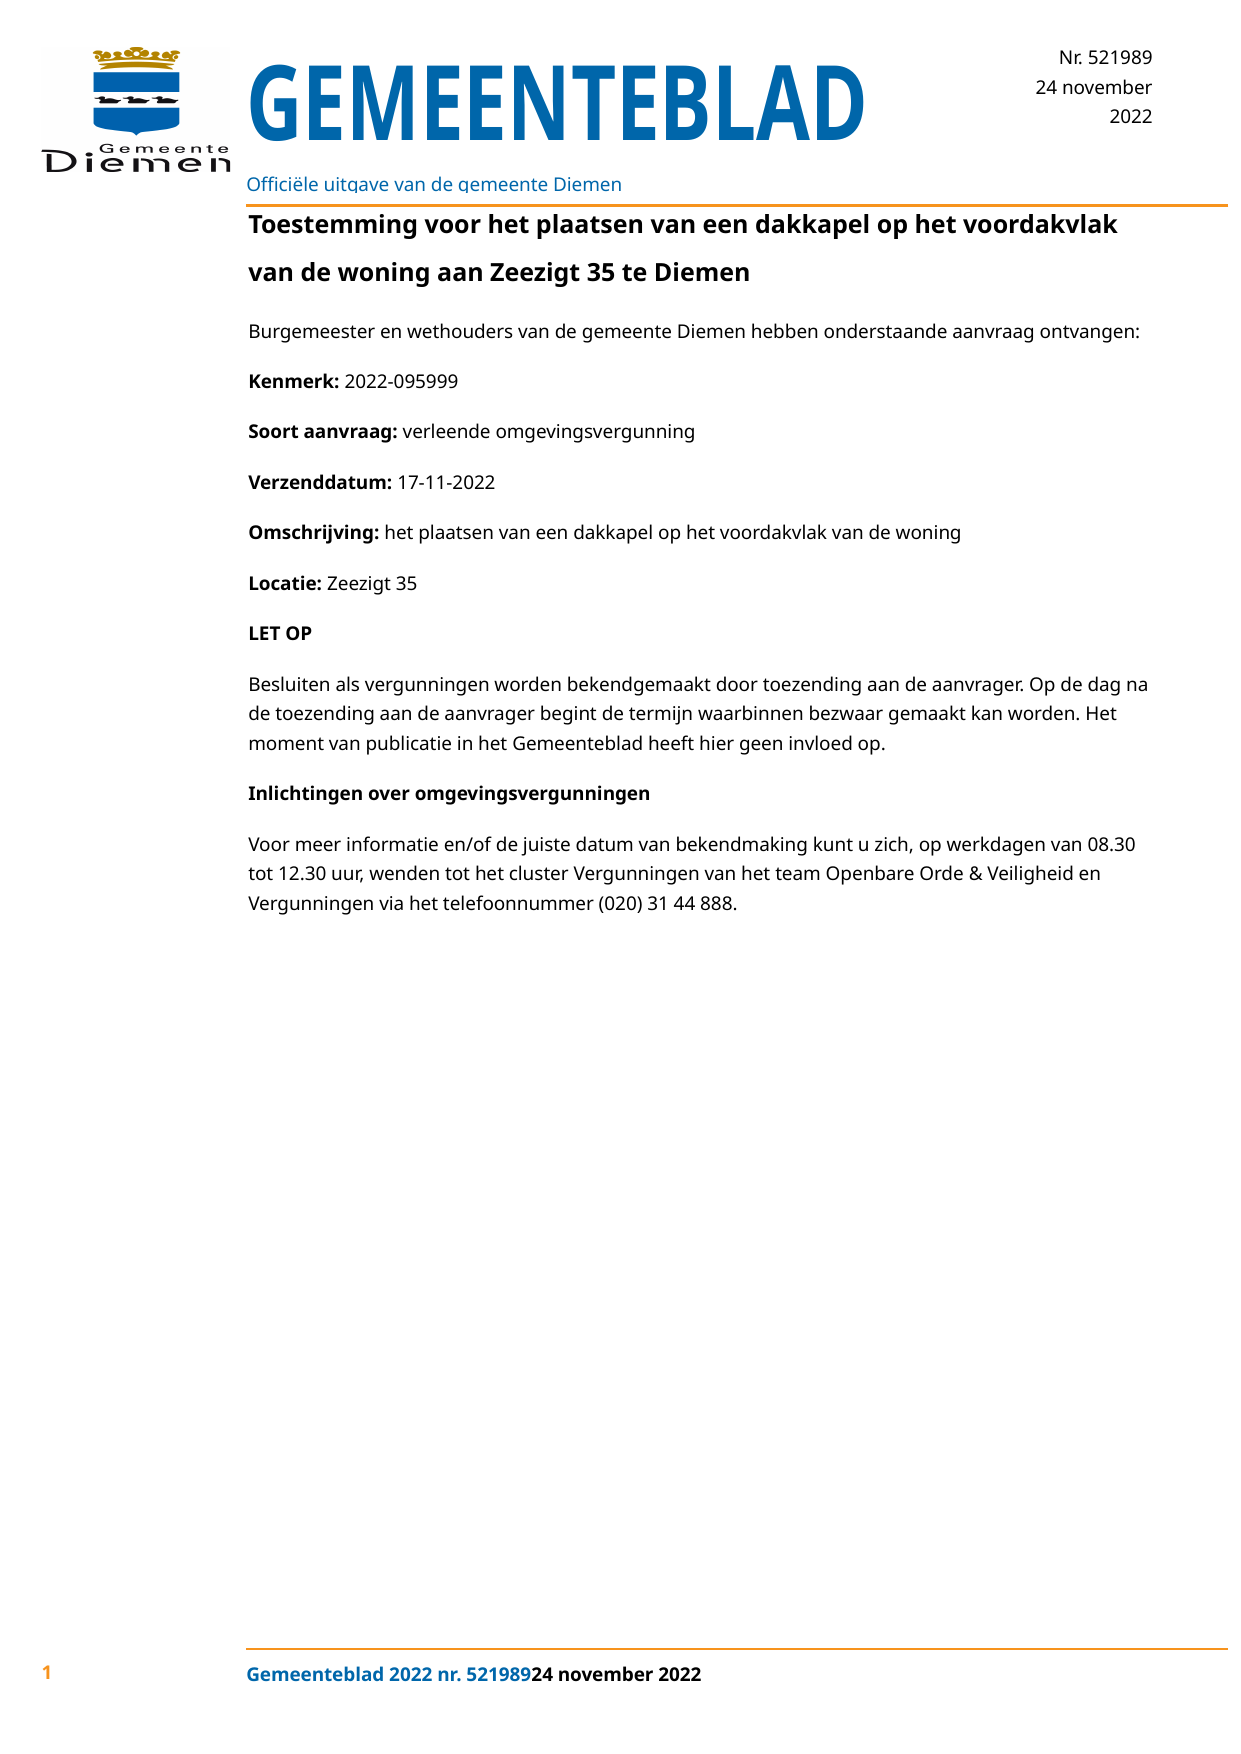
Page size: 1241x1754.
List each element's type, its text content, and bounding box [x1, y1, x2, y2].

text Kenmerk: 2022-095999 [248, 368, 1152, 394]
picture [41, 47, 231, 172]
text Verzenddatum: 17-11-2022 [248, 469, 1152, 495]
text Omschrijving: het plaatsen van een dakkapel op het voordakvlak van de woning [248, 519, 1152, 545]
text Locatie: Zeezigt 35 [248, 570, 1152, 596]
text Besluiten als vergunningen worden bekendgemaakt door toezending aan de aanvrager. Op de dag na de toezending aan de aanvrager begint de termijn waarbinnen bezwaar gemaakt kan worden. Het moment van publicatie in het Gemeenteblad heeft hier geen invloed op. [248, 671, 1152, 756]
text LET OP [248, 620, 1152, 646]
text Voor meer informatie en/of de juiste datum van bekendmaking kunt u zich, op werkdagen van 08.30 tot 12.30 uur, wenden tot het cluster Vergunningen van het team Openbare Orde & Veiligheid en Vergunningen via het telefoonnummer (020) 31 44 888. [248, 831, 1152, 916]
text Burgemeester en wethouders van de gemeente Diemen hebben onderstaande aanvraag ontvangen: [248, 318, 1152, 344]
text Inlichtingen over omgevingsvergunningen [248, 780, 1152, 806]
text Toestemming voor het plaatsen van een dakkapel op het voordakvlak van de woning aan Zeezigt 35 te Diemen [248, 207, 1152, 288]
text Soort aanvraag: verleende omgevingsvergunning [248, 419, 1152, 444]
